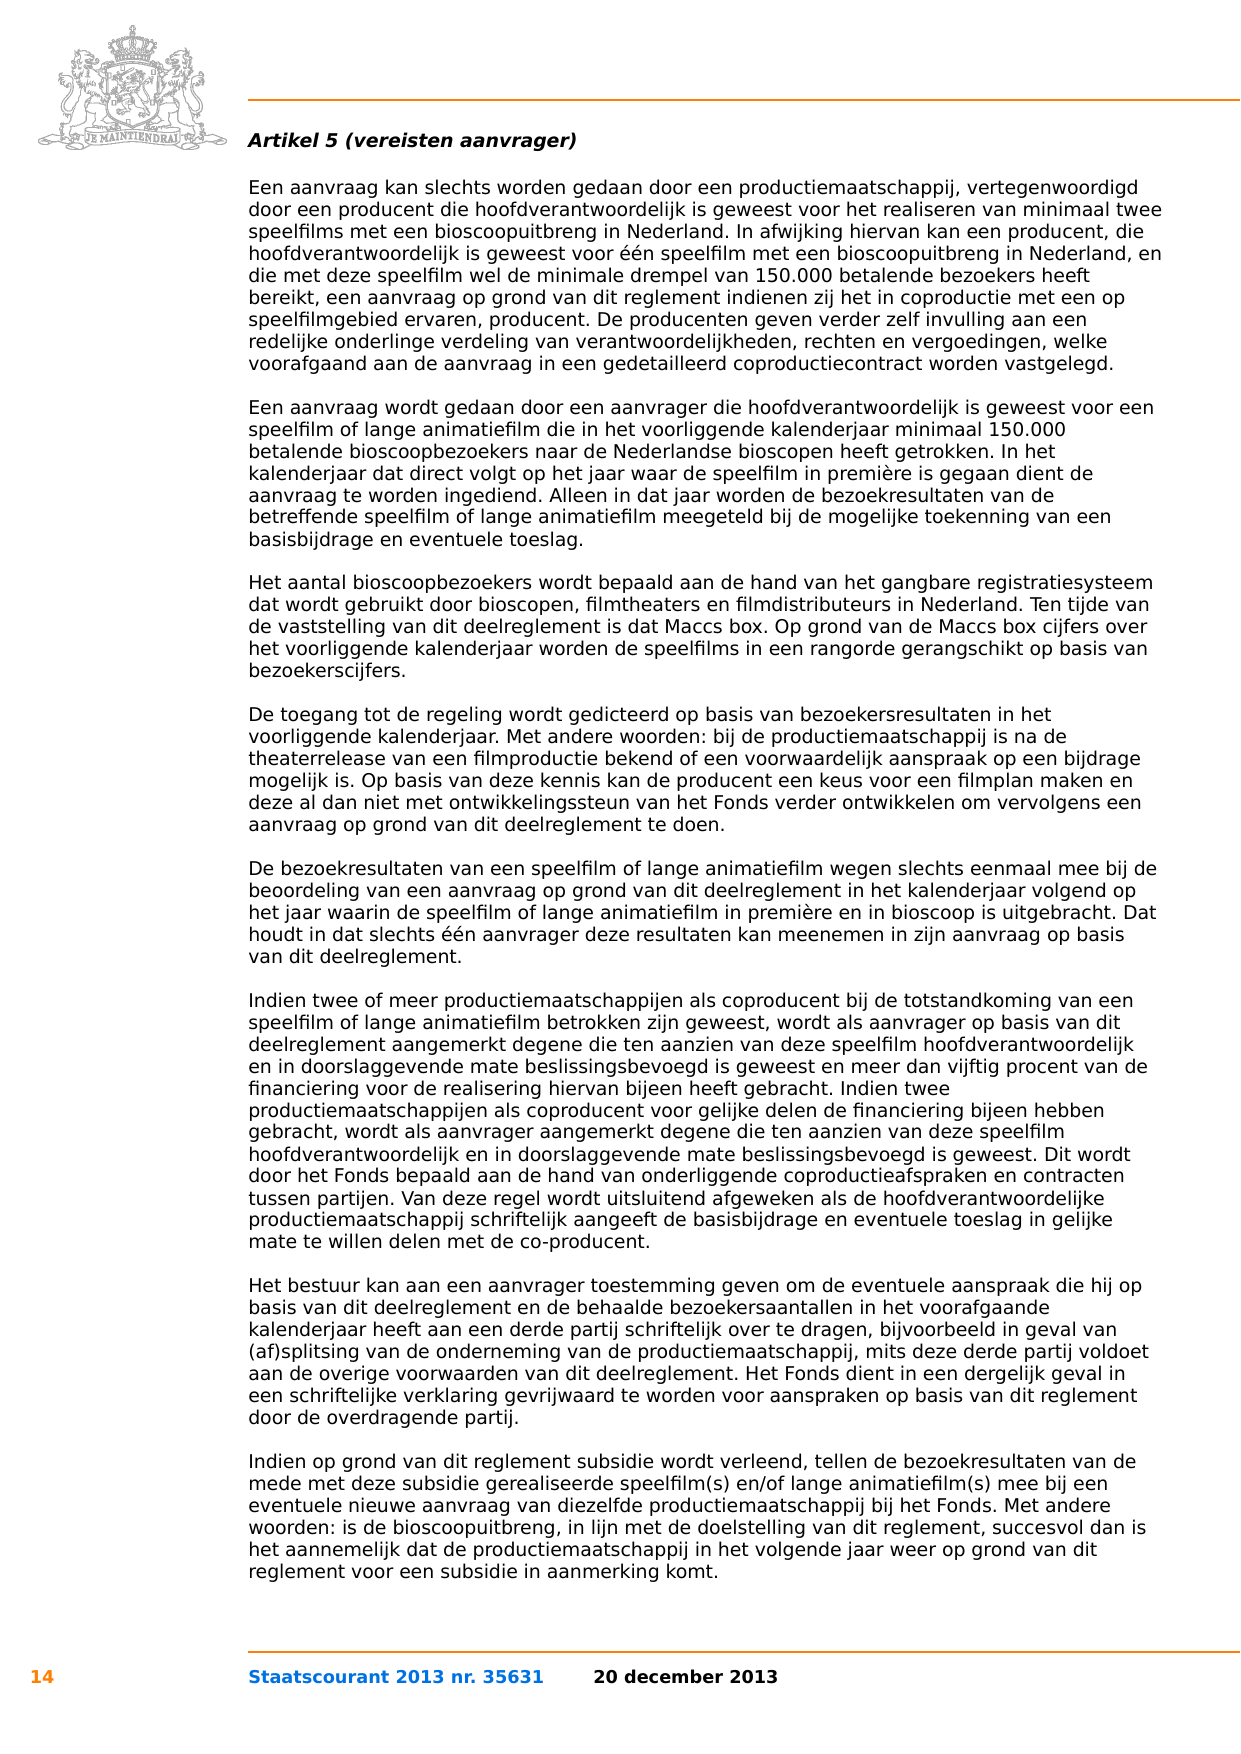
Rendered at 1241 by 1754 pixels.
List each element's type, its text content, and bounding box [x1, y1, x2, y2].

subtitle Artikel 5 (vereisten aanvrager) [248, 130, 1163, 152]
text Het aantal bioscoopbezoekers wordt bepaald aan de hand van het gangbare registratiesysteem dat wordt gebruikt door bioscopen, filmtheaters en filmdistributeurs in Nederland. Ten tijde van de vaststelling van dit deelreglement is dat Maccs box. Op grond van de Maccs box cijfers over het voorliggende kalenderjaar worden de speelfilms in een rangorde gerangschikt op basis van bezoekerscijfers. [248, 572, 1163, 682]
text Het bestuur kan aan een aanvrager toestemming geven om de eventuele aanspraak die hij op basis van dit deelreglement en de behaalde bezoekersaantallen in het voorafgaande kalenderjaar heeft aan een derde partij schriftelijk over te dragen, bijvoorbeeld in geval van (af)splitsing van de onderneming van de productiemaatschappij, mits deze derde partij voldoet aan de overige voorwaarden van dit deelreglement. Het Fonds dient in een dergelijk geval in een schriftelijke verklaring gevrijwaard te worden voor aanspraken op basis van dit reglement door de overdragende partij. [248, 1275, 1163, 1429]
text Indien twee of meer productiemaatschappijen als coproducent bij de totstandkoming van een speelfilm of lange animatiefilm betrokken zijn geweest, wordt als aanvrager op basis van dit deelreglement aangemerkt degene die ten aanzien van deze speelfilm hoofdverantwoordelijk en in doorslaggevende mate beslissingsbevoegd is geweest en meer dan vijftig procent van de financiering voor de realisering hiervan bijeen heeft gebracht. Indien twee productiemaatschappijen als coproducent voor gelijke delen de financiering bijeen hebben gebracht, wordt als aanvrager aangemerkt degene die ten aanzien van deze speelfilm hoofdverantwoordelijk en in doorslaggevende mate beslissingsbevoegd is geweest. Dit wordt door het Fonds bepaald aan de hand van onderliggende coproductieafspraken en contracten tussen partijen. Van deze regel wordt uitsluitend afgeweken als de hoofdverantwoordelijke productiemaatschappij schriftelijk aangeeft de basisbijdrage en eventuele toeslag in gelijke mate te willen delen met de co-producent. [248, 989, 1163, 1253]
text Een aanvraag wordt gedaan door een aanvrager die hoofdverantwoordelijk is geweest voor een speelfilm of lange animatiefilm die in het voorliggende kalenderjaar minimaal 150.000 betalende bioscoopbezoekers naar de Nederlandse bioscopen heeft getrokken. In het kalenderjaar dat direct volgt op het jaar waar de speelfilm in première is gegaan dient de aanvraag te worden ingediend. Alleen in dat jaar worden de bezoekresultaten van de betreffende speelfilm of lange animatiefilm meegeteld bij de mogelijke toekenning van een basisbijdrage en eventuele toeslag. [248, 397, 1163, 550]
text De bezoekresultaten van een speelfilm of lange animatiefilm wegen slechts eenmaal mee bij de beoordeling van een aanvraag op grond van dit deelreglement in het kalenderjaar volgend op het jaar waarin de speelfilm of lange animatiefilm in première en in bioscoop is uitgebracht. Dat houdt in dat slechts één aanvrager deze resultaten kan meenemen in zijn aanvraag op basis van dit deelreglement. [248, 858, 1163, 968]
text De toegang tot de regeling wordt gedicteerd op basis van bezoekersresultaten in het voorliggende kalenderjaar. Met andere woorden: bij de productiemaatschappij is na de theaterrelease van een filmproductie bekend of een voorwaardelijk aanspraak op een bijdrage mogelijk is. Op basis van deze kennis kan de producent een keus voor een filmplan maken en deze al dan niet met ontwikkelingssteun van het Fonds verder ontwikkelen om vervolgens een aanvraag op grond van dit deelreglement te doen. [248, 704, 1163, 836]
text Indien op grond van dit reglement subsidie wordt verleend, tellen de bezoekresultaten van de mede met deze subsidie gerealiseerde speelfilm(s) en/of lange animatiefilm(s) mee bij een eventuele nieuwe aanvraag van diezelfde productiemaatschappij bij het Fonds. Met andere woorden: is de bioscoopuitbreng, in lijn met de doelstelling van dit reglement, succesvol dan is het aannemelijk dat de productiemaatschappij in het volgende jaar weer op grond van dit reglement voor een subsidie in aanmerking komt. [248, 1451, 1163, 1583]
text Een aanvraag kan slechts worden gedaan door een productiemaatschappij, vertegenwoordigd door een producent die hoofdverantwoordelijk is geweest voor het realiseren van minimaal twee speelfilms met een bioscoopuitbreng in Nederland. In afwijking hiervan kan een producent, die hoofdverantwoordelijk is geweest voor één speelfilm met een bioscoopuitbreng in Nederland, en die met deze speelfilm wel de minimale drempel van 150.000 betalende bezoekers heeft bereikt, een aanvraag op grond van dit reglement indienen zij het in coproductie met een op speelfilmgebied ervaren, producent. De producenten geven verder zelf invulling aan een redelijke onderlinge verdeling van verantwoordelijkheden, rechten en vergoedingen, welke voorafgaand aan de aanvraag in een gedetailleerd coproductiecontract worden vastgelegd. [248, 177, 1163, 375]
picture [38, 25, 227, 150]
